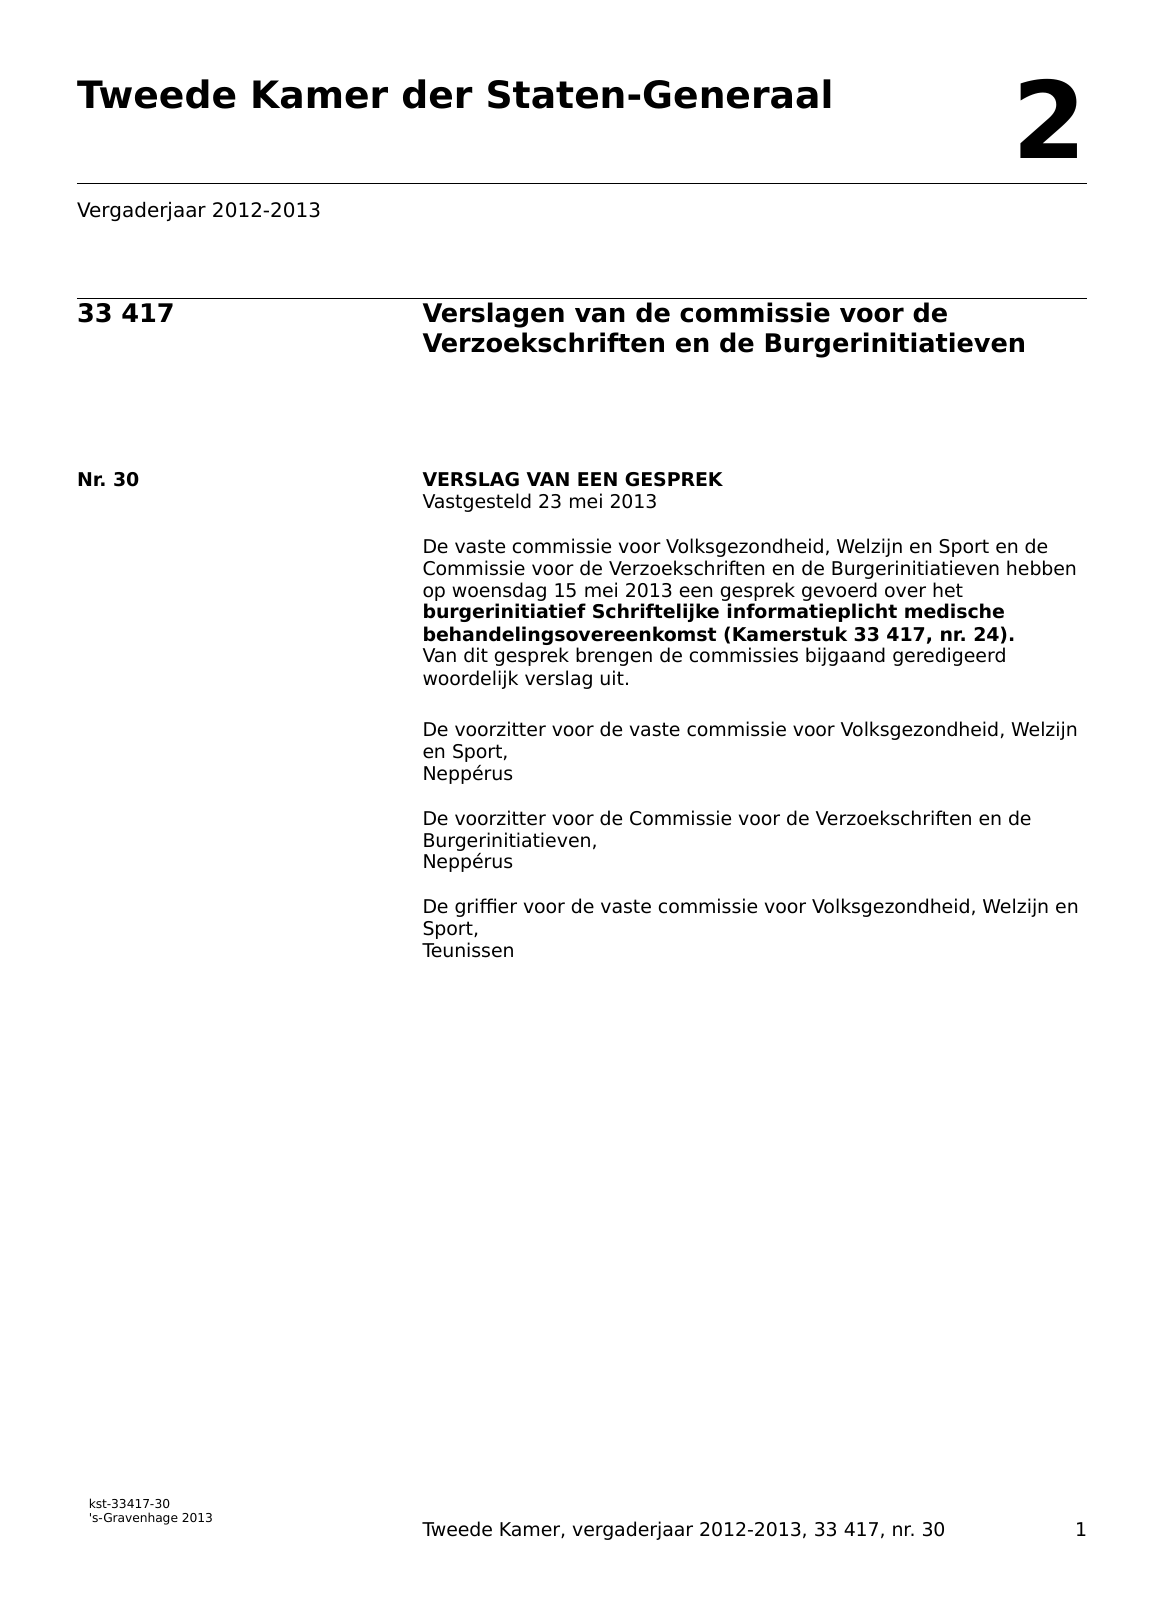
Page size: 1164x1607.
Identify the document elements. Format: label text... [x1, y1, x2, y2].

text De voorzitter voor de Commissie voor de Verzoekschriften en de Burgerinitiatieven, Neppérus [422, 807, 1087, 873]
table_header 2 [886, 59, 1087, 183]
text Van dit gesprek brengen de commissies bijgaand geredigeerd woordelijk verslag uit. [422, 645, 1087, 689]
text De vaste commissie voor Volksgezondheid, Welzijn en Sport en de Commissie voor de Verzoekschriften en de Burgerinitiatieven hebben op woensdag 15 mei 2013 een gesprek gevoerd over het burgerinitiatief Schriftelijke informatieplicht medische behandelingsovereenkomst (Kamerstuk 33 417, nr. 24). [422, 536, 1087, 645]
text De griffier voor de vaste commissie voor Volksgezondheid, Welzijn en Sport, Teunissen [422, 896, 1087, 962]
subtitle Nr. 30 VERSLAG VAN EEN GESPREK [77, 469, 1087, 491]
table_cell Vergaderjaar 2012-2013 [77, 184, 1087, 298]
subtitle 33 417 Verslagen van de commissie voor de Verzoekschriften en de Burgerinitiatieven [77, 299, 1087, 358]
text 's-Gravenhage 2013 [88, 1511, 323, 1525]
text Vastgesteld 23 mei 2013 [422, 491, 1087, 513]
table_header Tweede Kamer der Staten-Generaal [77, 59, 886, 183]
text kst-33417-30 [88, 1497, 323, 1511]
text De voorzitter voor de vaste commissie voor Volksgezondheid, Welzijn en Sport, Neppérus [422, 719, 1087, 785]
